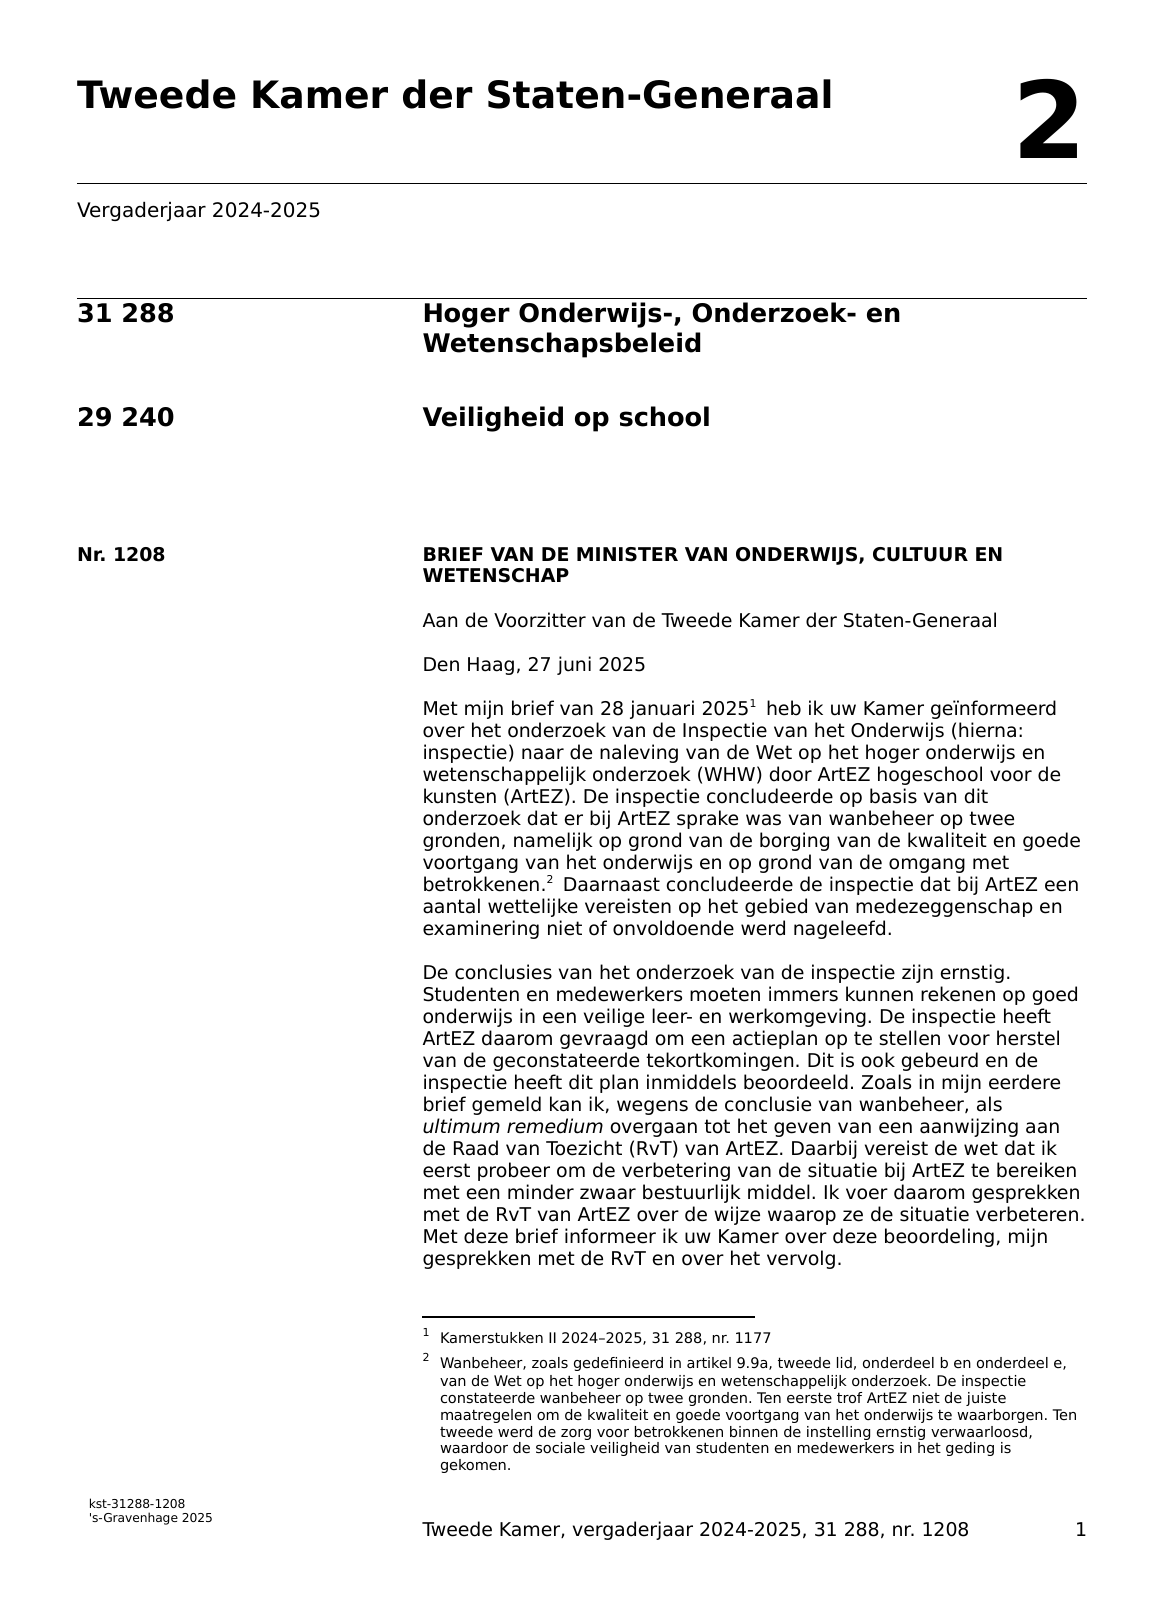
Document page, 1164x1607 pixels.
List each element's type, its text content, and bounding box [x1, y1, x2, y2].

subtitle Nr. 1208 BRIEF VAN DE MINISTER VAN ONDERWIJS, CULTUUR EN WETENSCHAP [77, 543, 1087, 587]
text Met mijn brief van 28 januari 2025 heb ik uw Kamer geïnformeerd over het onderzoek van de Inspectie van het Onderwijs (hierna: inspectie) naar de naleving van de Wet op het hoger onderwijs en wetenschappelijk onderzoek (WHW) door ArtEZ hogeschool voor de kunsten (ArtEZ). De inspectie concludeerde op basis van dit onderzoek dat er bij ArtEZ sprake was van wanbeheer op twee gronden, namelijk op grond van de borging van de kwaliteit en goede voortgang van het onderwijs en op grond van de omgang met betrokkenen. Daarnaast concludeerde de inspectie dat bij ArtEZ een aantal wettelijke vereisten op het gebied van medezeggenschap en examinering niet of onvoldoende werd nageleefd. [422, 698, 1087, 940]
text Den Haag, 27 juni 2025 [422, 654, 1087, 676]
text Kamerstukken II 2024–2025, 31 288, nr. 1177 [422, 1326, 1087, 1348]
subtitle 29 240 Veiligheid op school [77, 403, 1087, 432]
subtitle 31 288 Hoger Onderwijs-, Onderzoek- en Wetenschapsbeleid [77, 299, 1087, 358]
text Aan de Voorzitter van de Tweede Kamer der Staten-Generaal [422, 609, 1087, 632]
text Wanbeheer, zoals gedefinieerd in artikel 9.9a, tweede lid, onderdeel b en onderdeel e, van de Wet op het hoger onderwijs en wetenschappelijk onderzoek. De inspectie constateerde wanbeheer op twee gronden. Ten eerste trof ArtEZ niet de juiste maatregelen om de kwaliteit en goede voortgang van het onderwijs te waarborgen. Ten tweede werd de zorg voor betrokkenen binnen de instelling ernstig verwaarloosd, waardoor de sociale veiligheid van studenten en medewerkers in het geding is gekomen. [422, 1351, 1087, 1474]
text De conclusies van het onderzoek van de inspectie zijn ernstig. Studenten en medewerkers moeten immers kunnen rekenen op goed onderwijs in een veilige leer- en werkomgeving. De inspectie heeft ArtEZ daarom gevraagd om een actieplan op te stellen voor herstel van de geconstateerde tekortkomingen. Dit is ook gebeurd en de inspectie heeft dit plan inmiddels beoordeeld. Zoals in mijn eerdere brief gemeld kan ik, wegens de conclusie van wanbeheer, als ultimum remedium overgaan tot het geven van een aanwijzing aan de Raad van Toezicht (RvT) van ArtEZ. Daarbij vereist de wet dat ik eerst probeer om de verbetering van de situatie bij ArtEZ te bereiken met een minder zwaar bestuurlijk middel. Ik voer daarom gesprekken met de RvT van ArtEZ over de wijze waarop ze de situatie verbeteren. Met deze brief informeer ik uw Kamer over deze beoordeling, mijn gesprekken met de RvT en over het vervolg. [422, 962, 1087, 1269]
table_header 2 [886, 59, 1087, 183]
text 's-Gravenhage 2025 [88, 1511, 323, 1525]
table_cell Vergaderjaar 2024-2025 [77, 184, 1087, 298]
text kst-31288-1208 [88, 1497, 323, 1511]
table_header Tweede Kamer der Staten-Generaal [77, 59, 886, 183]
